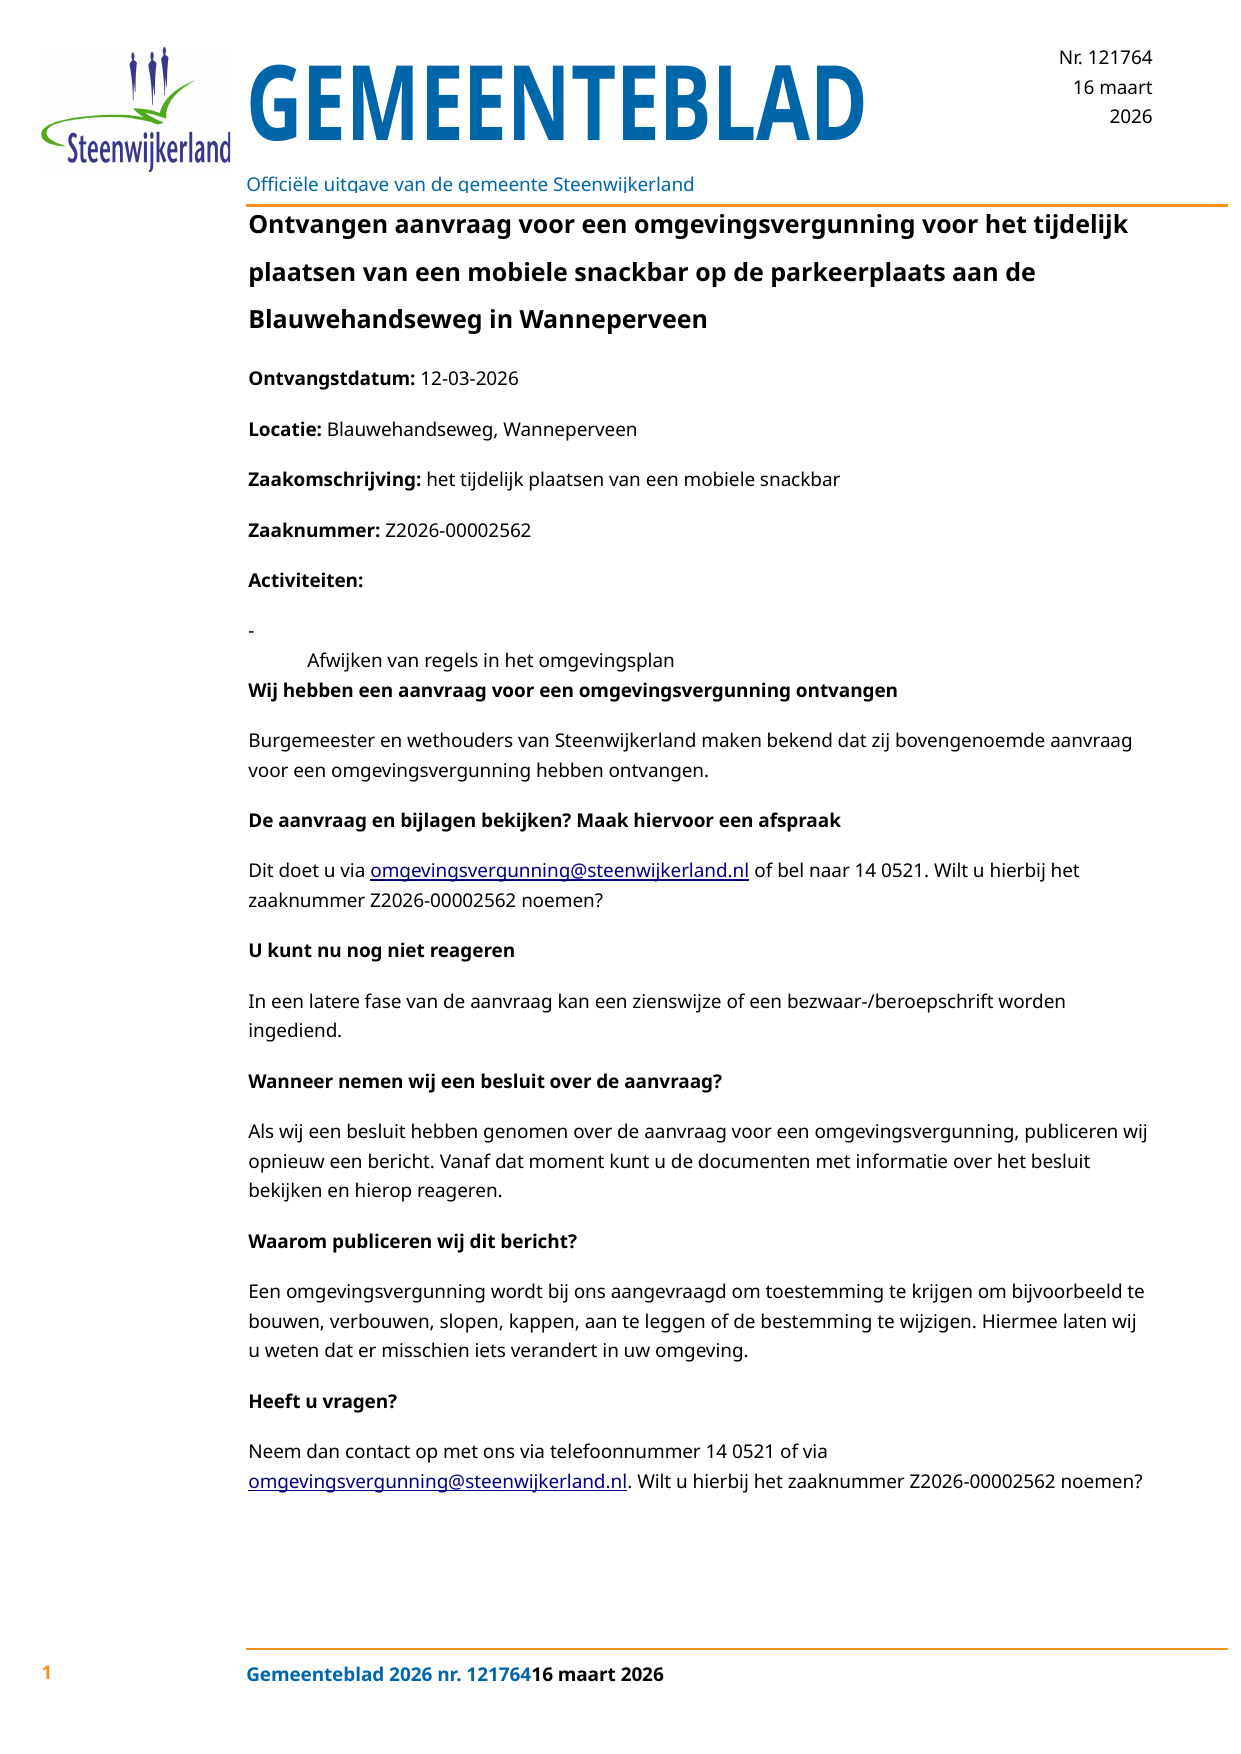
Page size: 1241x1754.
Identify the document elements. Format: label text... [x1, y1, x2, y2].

picture [41, 47, 231, 172]
text Zaakomschrijving: het tijdelijk plaatsen van een mobiele snackbar [248, 466, 1152, 492]
text Dit doet u via omgevingsvergunning@steenwijkerland.nl of bel naar 14 0521. Wilt u hierbij het zaaknummer Z2026-00002562 noemen? [248, 858, 1152, 913]
text Activiteiten: [248, 567, 1152, 593]
text Ontvangen aanvraag voor een omgevingsvergunning voor het tijdelijk plaatsen van een mobiele snackbar op de parkeerplaats aan de Blauwehandseweg in Wanneperveen [248, 207, 1152, 336]
text Een omgevingsvergunning wordt bij ons aangevraagd om toestemming te krijgen om bijvoorbeeld te bouwen, verbouwen, slopen, kappen, aan te leggen of de bestemming te wijzigen. Hiermee laten wij u weten dat er misschien iets verandert in uw omgeving. [248, 1278, 1152, 1363]
text Zaaknummer: Z2026-00002562 [248, 517, 1152, 542]
text Burgemeester en wethouders van Steenwijkerland maken bekend dat zij bovengenoemde aanvraag voor een omgevingsvergunning hebben ontvangen. [248, 727, 1152, 782]
text De aanvraag en bijlagen bekijken? Maak hiervoor een afspraak [248, 807, 1152, 833]
text Wij hebben een aanvraag voor een omgevingsvergunning ontvangen [248, 677, 1152, 702]
text Waarom publiceren wij dit bericht? [248, 1228, 1152, 1254]
text Als wij een besluit hebben genomen over de aanvraag voor een omgevingsvergunning, publiceren wij opnieuw een bericht. Vanaf dat moment kunt u de documenten met informatie over het besluit bekijken en hierop reageren. [248, 1118, 1152, 1203]
text Ontvangstdatum: 12-03-2026 [248, 366, 1152, 391]
list Afwijken van regels in het omgevingsplan [248, 647, 1152, 673]
text Neem dan contact op met ons via telefoonnummer 14 0521 of via omgevingsvergunning@steenwijkerland.nl. Wilt u hierbij het zaaknummer Z2026-00002562 noemen? [248, 1438, 1152, 1494]
text Locatie: Blauwehandseweg, Wanneperveen [248, 416, 1152, 442]
text In een latere fase van de aanvraag kan een zienswijze of een bezwaar-/beroepschrift worden ingediend. [248, 988, 1152, 1043]
text Wanneer nemen wij een besluit over de aanvraag? [248, 1068, 1152, 1094]
text Heeft u vragen? [248, 1388, 1152, 1414]
text U kunt nu nog niet reageren [248, 938, 1152, 963]
